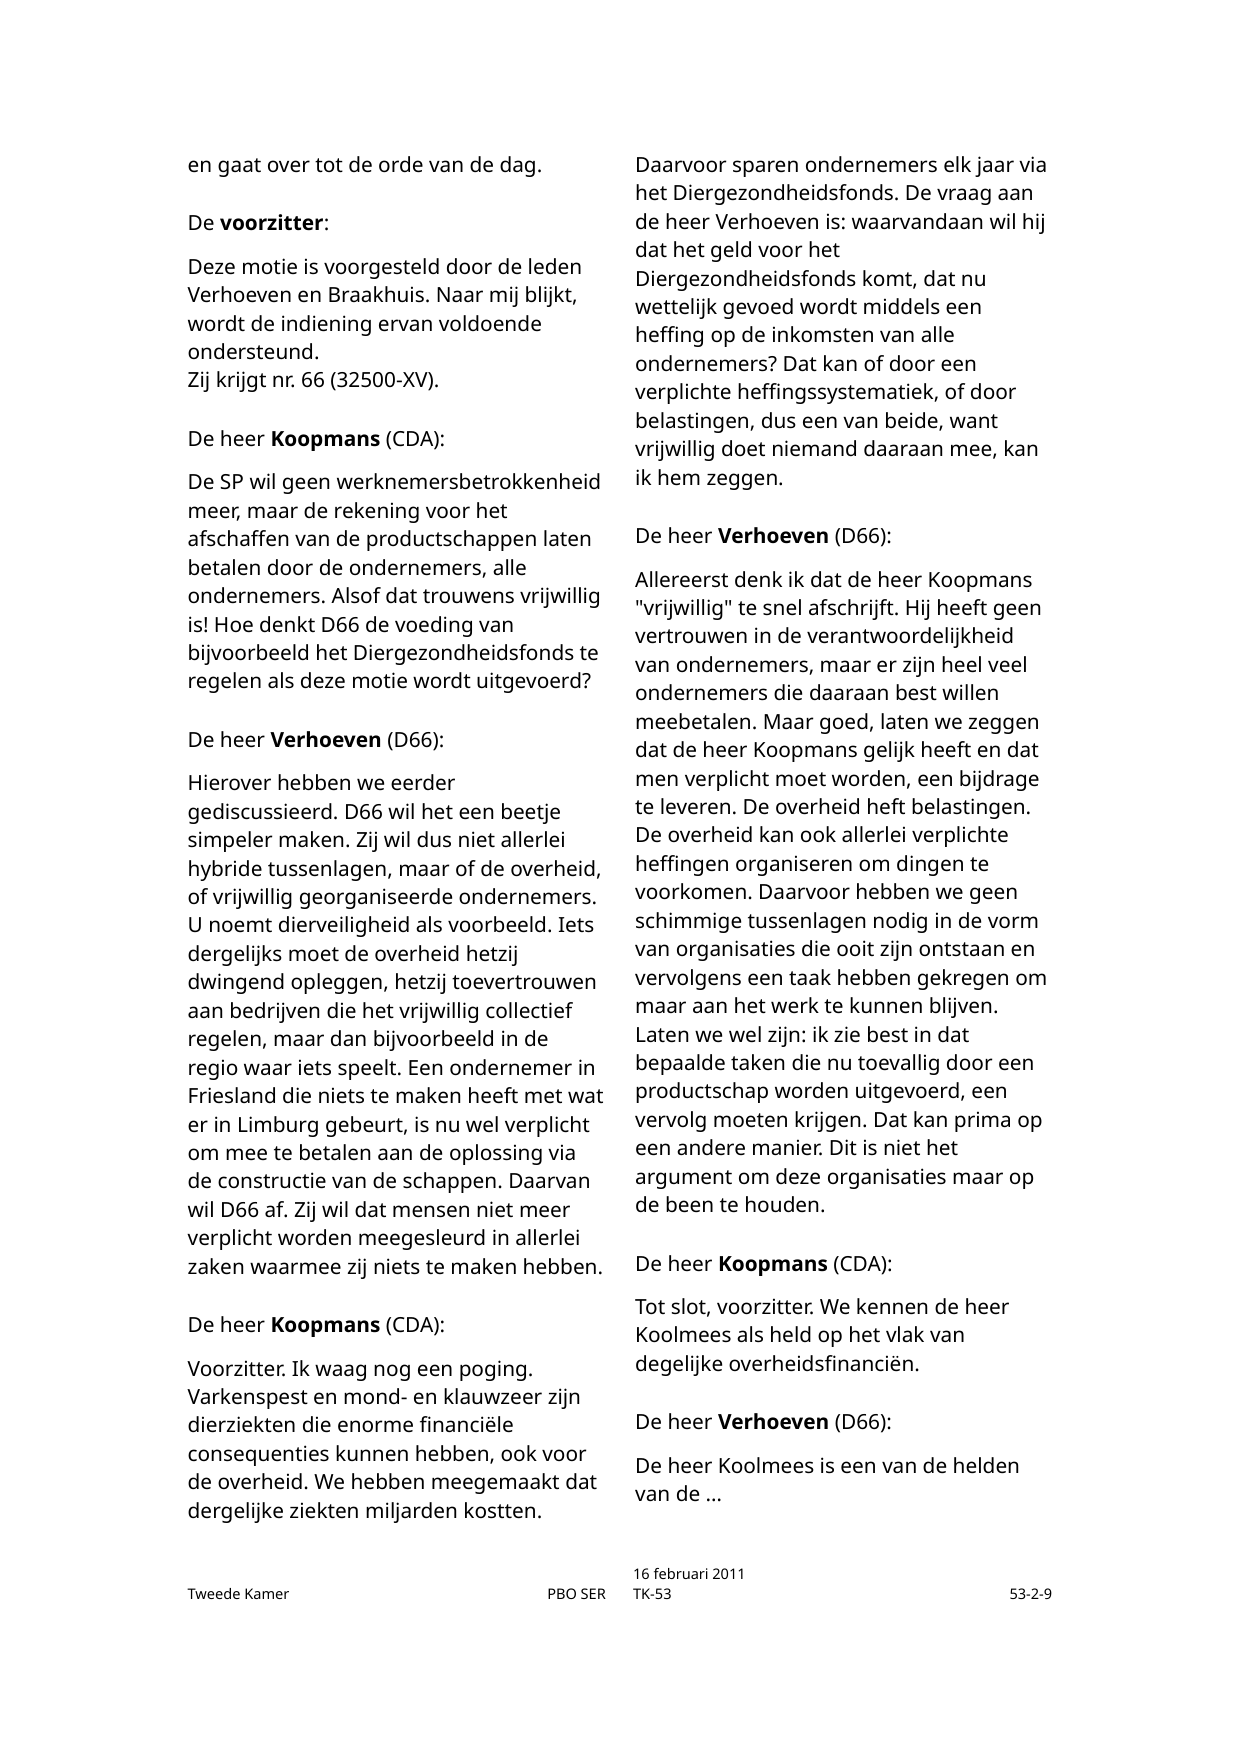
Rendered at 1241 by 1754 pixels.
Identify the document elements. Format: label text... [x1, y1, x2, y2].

text De heer Verhoeven (D66): [635, 521, 1053, 550]
text De heer Koopmans (CDA): [187, 1310, 605, 1339]
text Voorzitter. Ik waag nog een poging. Varkenspest en mond- en klauwzeer zijn dierziekten die enorme financiële consequenties kunnen hebben, ook voor de overheid. We hebben meegemaakt dat dergelijke ziekten miljarden kostten. [187, 1354, 605, 1524]
text Deze motie is voorgesteld door de leden Verhoeven en Braakhuis. Naar mij blijkt, wordt de indiening ervan voldoende ondersteund. [187, 252, 605, 366]
text Allereerst denk ik dat de heer Koopmans "vrijwillig" te snel afschrijft. Hij heeft geen vertrouwen in de verantwoordelijkheid van ondernemers, maar er zijn heel veel ondernemers die daaraan best willen meebetalen. Maar goed, laten we zeggen dat de heer Koopmans gelijk heeft en dat men verplicht moet worden, een bijdrage te leveren. De overheid heft belastingen. De overheid kan ook allerlei verplichte heffingen organiseren om dingen te voorkomen. Daarvoor hebben we geen schimmige tussenlagen nodig in de vorm van organisaties die ooit zijn ontstaan en vervolgens een taak hebben gekregen om maar aan het werk te kunnen blijven. Laten we wel zijn: ik zie best in dat bepaalde taken die nu toevallig door een productschap worden uitgevoerd, een vervolg moeten krijgen. Dat kan prima op een andere manier. Dit is niet het argument om deze organisaties maar op de been te houden. [635, 565, 1053, 1219]
text De heer Koolmees is een van de helden van de … [635, 1451, 1053, 1508]
text en gaat over tot de orde van de dag. [187, 150, 605, 178]
text De heer Verhoeven (D66): [635, 1407, 1053, 1436]
text Zij krijgt nr. 66 (32500-XV). [187, 366, 605, 394]
text De heer Verhoeven (D66): [187, 725, 605, 753]
text Tot slot, voorzitter. We kennen de heer Koolmees als held op het vlak van degelijke overheidsfinanciën. [635, 1292, 1053, 1377]
text De heer Koopmans (CDA): [187, 424, 605, 452]
text Daarvoor sparen ondernemers elk jaar via het Diergezondheidsfonds. De vraag aan de heer Verhoeven is: waarvandaan wil hij dat het geld voor het Diergezondheidsfonds komt, dat nu wettelijk gevoed wordt middels een heffing op de inkomsten van alle ondernemers? Dat kan of door een verplichte heffingssystematiek, of door belastingen, dus een van beide, want vrijwillig doet niemand daaraan mee, kan ik hem zeggen. [635, 150, 1053, 491]
text Hierover hebben we eerder gediscussieerd. D66 wil het een beetje simpeler maken. Zij wil dus niet allerlei hybride tussenlagen, maar of de overheid, of vrijwillig georganiseerde ondernemers. U noemt dierveiligheid als voorbeeld. Iets dergelijks moet de overheid hetzij dwingend opleggen, hetzij toevertrouwen aan bedrijven die het vrijwillig collectief regelen, maar dan bijvoorbeeld in de regio waar iets speelt. Een ondernemer in Friesland die niets te maken heeft met wat er in Limburg gebeurt, is nu wel verplicht om mee te betalen aan de oplossing via de constructie van de schappen. Daarvan wil D66 af. Zij wil dat mensen niet meer verplicht worden meegesleurd in allerlei zaken waarmee zij niets te maken hebben. [187, 768, 605, 1280]
text De voorzitter: [187, 208, 605, 237]
text De heer Koopmans (CDA): [635, 1249, 1053, 1277]
text De SP wil geen werknemersbetrokkenheid meer, maar de rekening voor het afschaffen van de productschappen laten betalen door de ondernemers, alle ondernemers. Alsof dat trouwens vrijwillig is! Hoe denkt D66 de voeding van bijvoorbeeld het Diergezondheidsfonds te regelen als deze motie wordt uitgevoerd? [187, 467, 605, 695]
